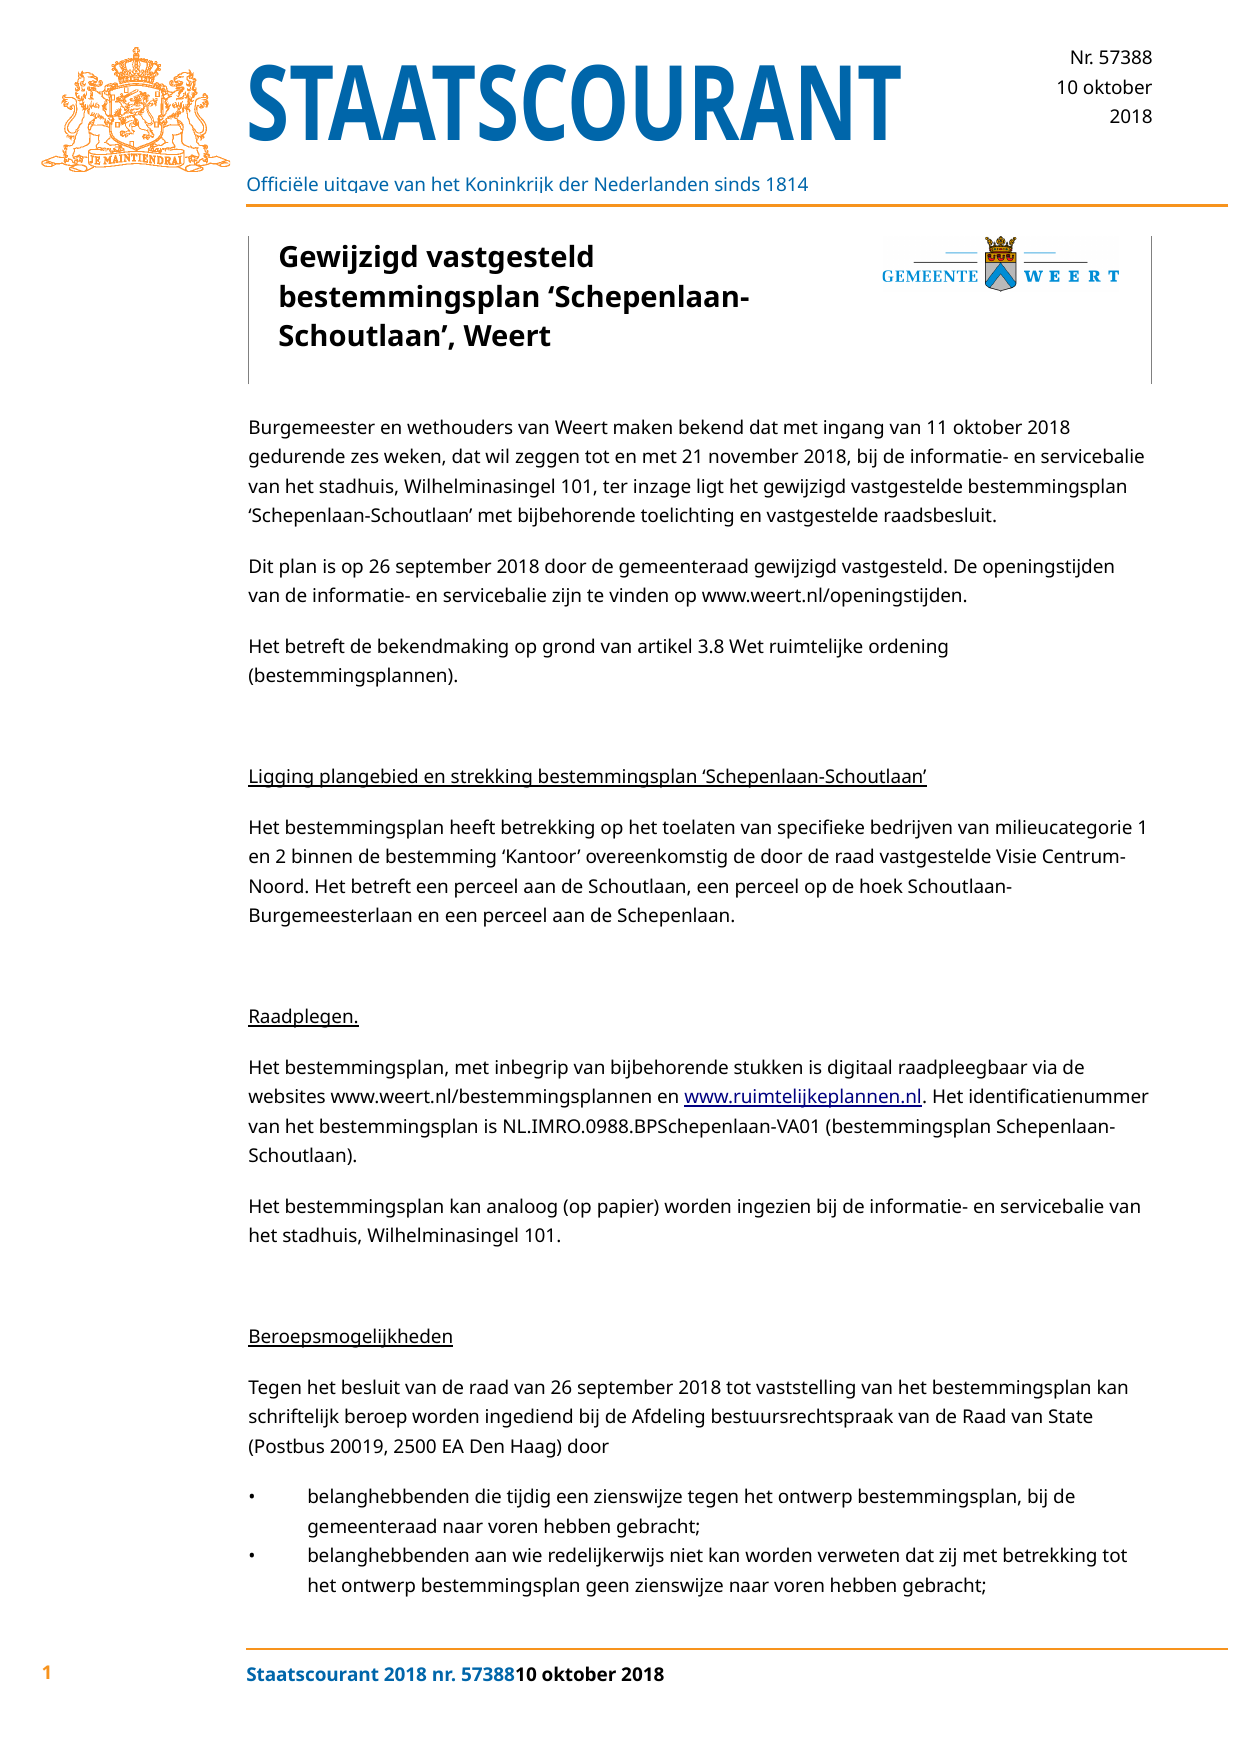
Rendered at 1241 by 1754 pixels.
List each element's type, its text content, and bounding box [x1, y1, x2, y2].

text Dit plan is op 26 september 2018 door de gemeenteraad gewijzigd vastgesteld. De openingstijden van de informatie- en servicebalie zijn te vinden op www.weert.nl/openingstijden. [248, 553, 1152, 608]
list belanghebbenden aan wie redelijkerwijs niet kan worden verweten dat zij met betrekking tot het ontwerp bestemmingsplan geen zienswijze naar voren hebben gebracht; [248, 1543, 1152, 1598]
text Het bestemmingsplan kan analoog (op papier) worden ingezien bij de informatie- en servicebalie van het stadhuis, Wilhelminasingel 101. [248, 1193, 1152, 1248]
list belanghebbenden die tijdig een zienswijze tegen het ontwerp bestemmingsplan, bij de gemeenteraad naar voren hebben gebracht; [248, 1483, 1152, 1539]
text Het bestemmingsplan, met inbegrip van bijbehorende stukken is digitaal raadpleegbaar via de websites www.weert.nl/bestemmingsplannen en www.ruimtelijkeplannen.nl. Het identificatienummer van het bestemmingsplan is NL.IMRO.0988.BPSchepenlaan-VA01 (bestemmingsplan Schepenlaan-Schoutlaan). [248, 1054, 1152, 1168]
table_header [850, 236, 1151, 384]
text Beroepsmogelijkheden [248, 1323, 1152, 1349]
text Het betreft de bekendmaking op grond van artikel 3.8 Wet ruimtelijke ordening (bestemmingsplannen). [248, 633, 1152, 688]
table_header Gewijzigd vastgesteld bestemmingsplan ‘Schepenlaan-Schoutlaan’, Weert [249, 236, 850, 384]
text Tegen het besluit van de raad van 26 september 2018 tot vaststelling van het bestemmingsplan kan schriftelijk beroep worden ingediend bij de Afdeling bestuursrechtspraak van de Raad van State (Postbus 20019, 2500 EA Den Haag) door [248, 1374, 1152, 1459]
text Ligging plangebied en strekking bestemmingsplan ‘Schepenlaan-Schoutlaan’ [248, 763, 1152, 789]
text Raadplegen. [248, 1003, 1152, 1029]
text Burgemeester en wethouders van Weert maken bekend dat met ingang van 11 oktober 2018 gedurende zes weken, dat wil zeggen tot en met 21 november 2018, bij de informatie- en servicebalie van het stadhuis, Wilhelminasingel 101, ter inzage ligt het gewijzigd vastgestelde bestemmingsplan ‘Schepenlaan-Schoutlaan’ met bijbehorende toelichting en vastgestelde raadsbesluit. [248, 414, 1152, 528]
text Het bestemmingsplan heeft betrekking op het toelaten van specifieke bedrijven van milieucategorie 1 en 2 binnen de bestemming ‘Kantoor’ overeenkomstig de door de raad vastgestelde Visie Centrum-Noord. Het betreft een perceel aan de Schoutlaan, een perceel op de hoek Schoutlaan-Burgemeesterlaan en een perceel aan de Schepenlaan. [248, 814, 1152, 928]
picture [882, 236, 1119, 292]
picture [41, 47, 231, 172]
